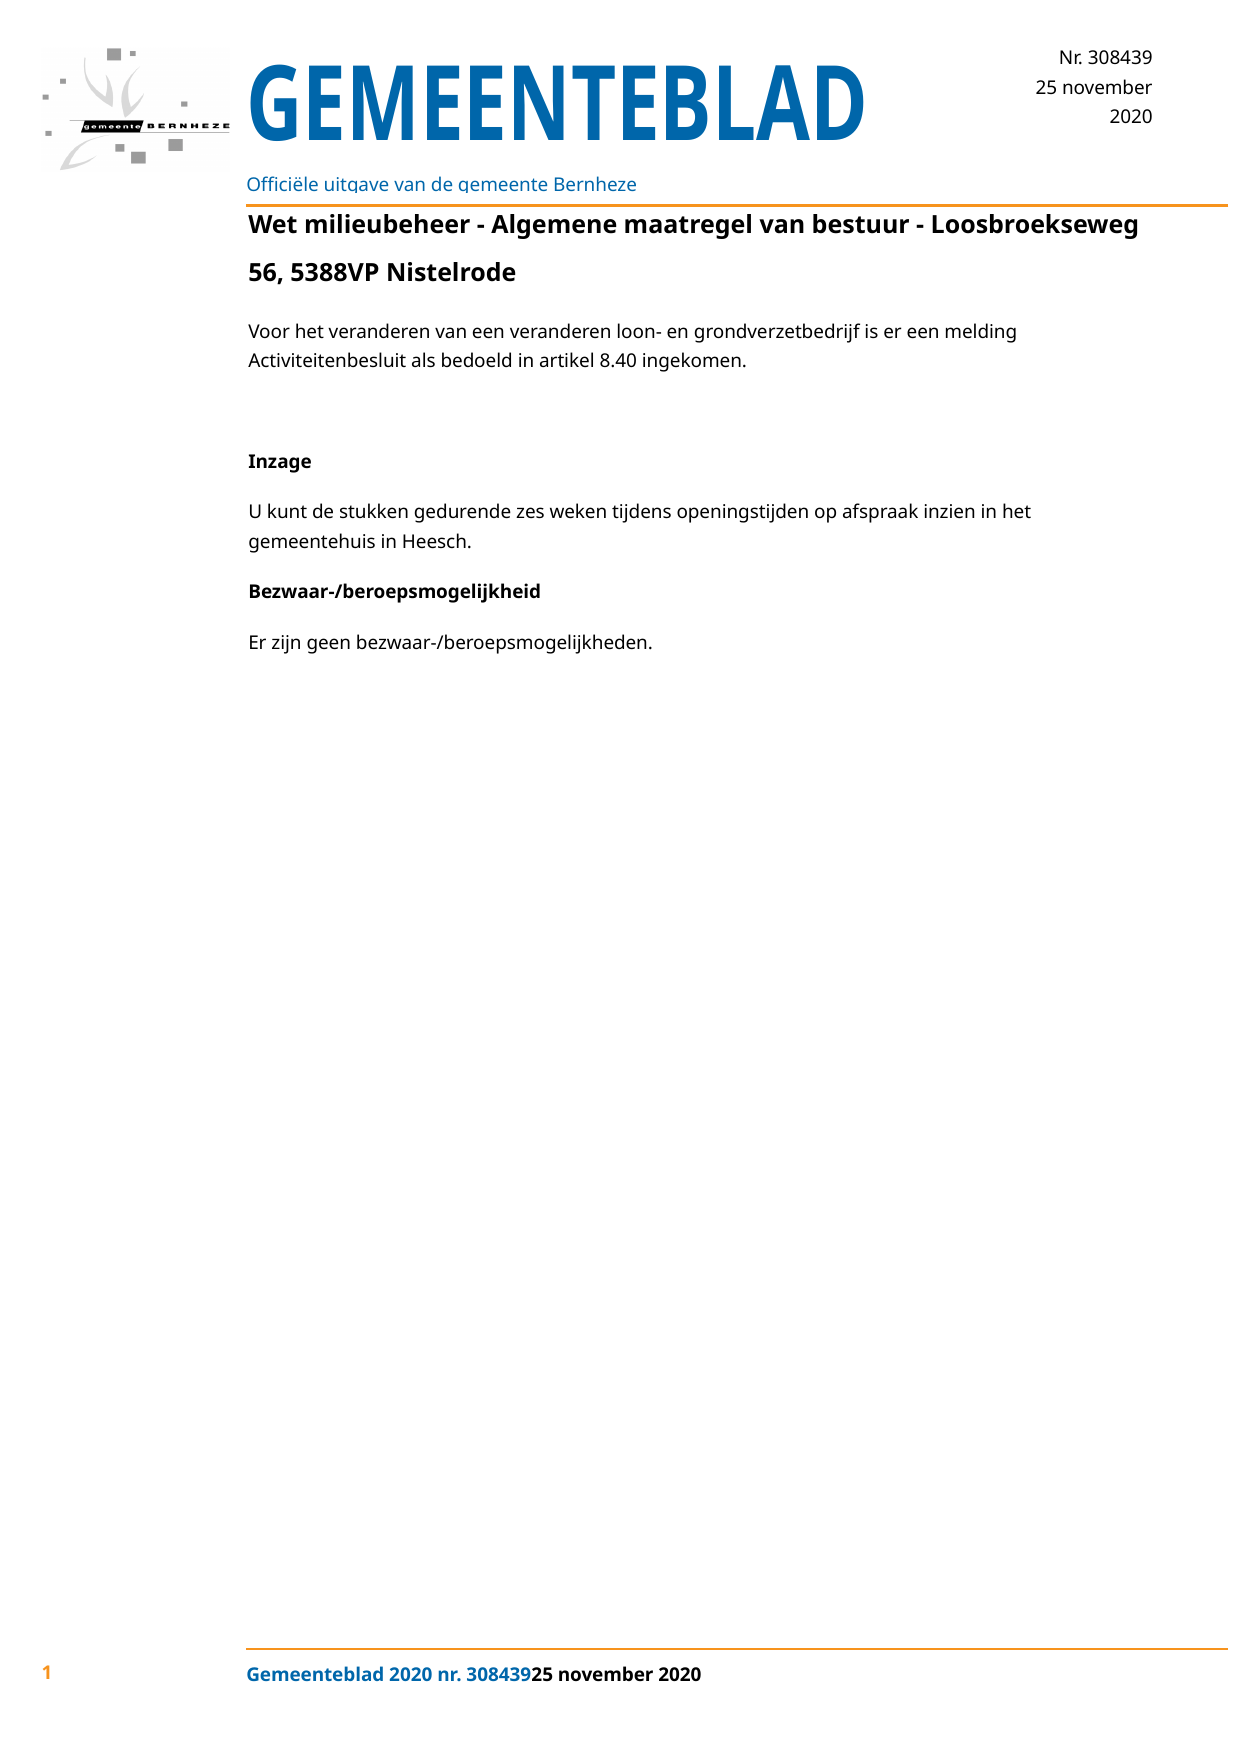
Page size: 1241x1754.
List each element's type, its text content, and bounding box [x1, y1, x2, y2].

text Wet milieubeheer - Algemene maatregel van bestuur - Loosbroekseweg 56, 5388VP Nistelrode [248, 207, 1152, 288]
text Inzage [248, 448, 1152, 474]
picture [41, 47, 231, 172]
text Bezwaar-/beroepsmogelijkheid [248, 579, 1152, 604]
text Voor het veranderen van een veranderen loon- en grondverzetbedrijf is er een melding Activiteitenbesluit als bedoeld in artikel 8.40 ingekomen. [248, 318, 1152, 373]
text Er zijn geen bezwaar-/beroepsmogelijkheden. [248, 629, 1152, 655]
text U kunt de stukken gedurende zes weken tijdens openingstijden op afspraak inzien in het gemeentehuis in Heesch. [248, 499, 1152, 554]
